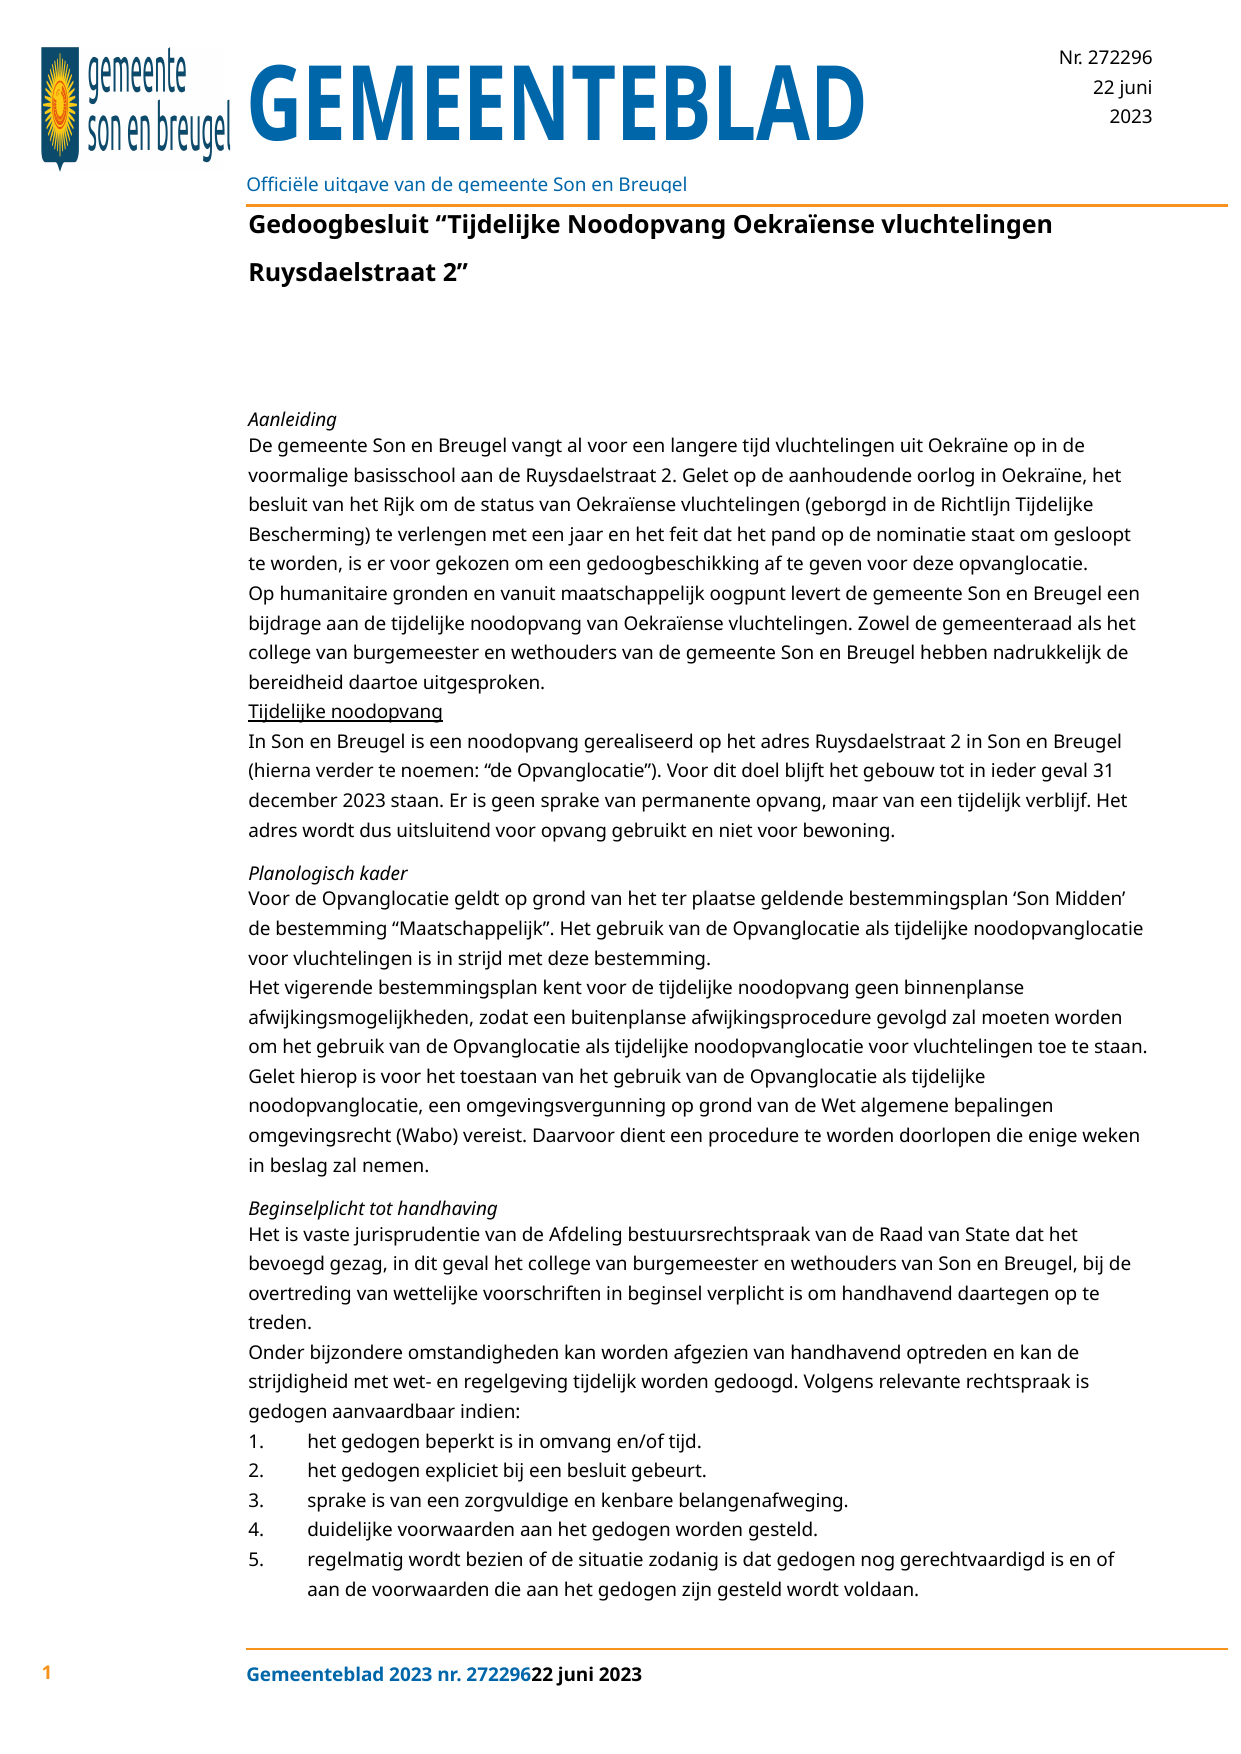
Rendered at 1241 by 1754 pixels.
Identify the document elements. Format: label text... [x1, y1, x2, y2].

list sprake is van een zorgvuldige en kenbare belangenafweging. [248, 1487, 1152, 1513]
text Beginselplicht tot handhaving [248, 1195, 1152, 1221]
list het gedogen beperkt is in omvang en/of tijd. [248, 1428, 1152, 1453]
picture [41, 47, 231, 172]
list duidelijke voorwaarden aan het gedogen worden gesteld. [248, 1517, 1152, 1542]
text In Son en Breugel is een noodopvang gerealiseerd op het adres Ruysdaelstraat 2 in Son en Breugel (hierna verder te noemen: “de Opvanglocatie”). Voor dit doel blijft het gebouw tot in ieder geval 31 december 2023 staan. Er is geen sprake van permanente opvang, maar van een tijdelijk verblijf. Het adres wordt dus uitsluitend voor opvang gebruikt en niet voor bewoning. [248, 728, 1152, 842]
list het gedogen expliciet bij een besluit gebeurt. [248, 1457, 1152, 1483]
text Voor de Opvanglocatie geldt op grond van het ter plaatse geldende bestemmingsplan ‘Son Midden’ de bestemming “Maatschappelijk”. Het gebruik van de Opvanglocatie als tijdelijke noodopvanglocatie voor vluchtelingen is in strijd met deze bestemming. [248, 886, 1152, 971]
text De gemeente Son en Breugel vangt al voor een langere tijd vluchtelingen uit Oekraïne op in de voormalige basisschool aan de Ruysdaelstraat 2. Gelet op de aanhoudende oorlog in Oekraïne, het besluit van het Rijk om de status van Oekraïense vluchtelingen (geborgd in de Richtlijn Tijdelijke Bescherming) te verlengen met een jaar en het feit dat het pand op de nominatie staat om gesloopt te worden, is er voor gekozen om een gedoogbeschikking af te geven voor deze opvanglocatie. [248, 432, 1152, 576]
text Het vigerende bestemmingsplan kent voor de tijdelijke noodopvang geen binnenplanse afwijkingsmogelijkheden, zodat een buitenplanse afwijkingsprocedure gevolgd zal moeten worden om het gebruik van de Opvanglocatie als tijdelijke noodopvanglocatie voor vluchtelingen toe te staan. [248, 974, 1152, 1059]
text Tijdelijke noodopvang [248, 698, 1152, 724]
text Aanleiding [248, 406, 1152, 432]
list regelmatig wordt bezien of de situatie zodanig is dat gedogen nog gerechtvaardigd is en of aan de voorwaarden die aan het gedogen zijn gesteld wordt voldaan. [248, 1546, 1152, 1601]
text Op humanitaire gronden en vanuit maatschappelijk oogpunt levert de gemeente Son en Breugel een bijdrage aan de tijdelijke noodopvang van Oekraïense vluchtelingen. Zowel de gemeenteraad als het college van burgemeester en wethouders van de gemeente Son en Breugel hebben nadrukkelijk de bereidheid daartoe uitgesproken. [248, 580, 1152, 694]
text Gedoogbesluit “Tijdelijke Noodopvang Oekraïense vluchtelingen Ruysdaelstraat 2” [248, 207, 1152, 288]
text Gelet hierop is voor het toestaan van het gebruik van de Opvanglocatie als tijdelijke noodopvanglocatie, een omgevingsvergunning op grond van de Wet algemene bepalingen omgevingsrecht (Wabo) vereist. Daarvoor dient een procedure te worden doorlopen die enige weken in beslag zal nemen. [248, 1063, 1152, 1178]
text Planologisch kader [248, 860, 1152, 886]
text Het is vaste jurisprudentie van de Afdeling bestuursrechtspraak van de Raad van State dat het bevoegd gezag, in dit geval het college van burgemeester en wethouders van Son en Breugel, bij de overtreding van wettelijke voorschriften in beginsel verplicht is om handhavend daartegen op te treden. [248, 1221, 1152, 1335]
text Onder bijzondere omstandigheden kan worden afgezien van handhavend optreden en kan de strijdigheid met wet- en regelgeving tijdelijk worden gedoogd. Volgens relevante rechtspraak is gedogen aanvaardbaar indien: [248, 1339, 1152, 1424]
